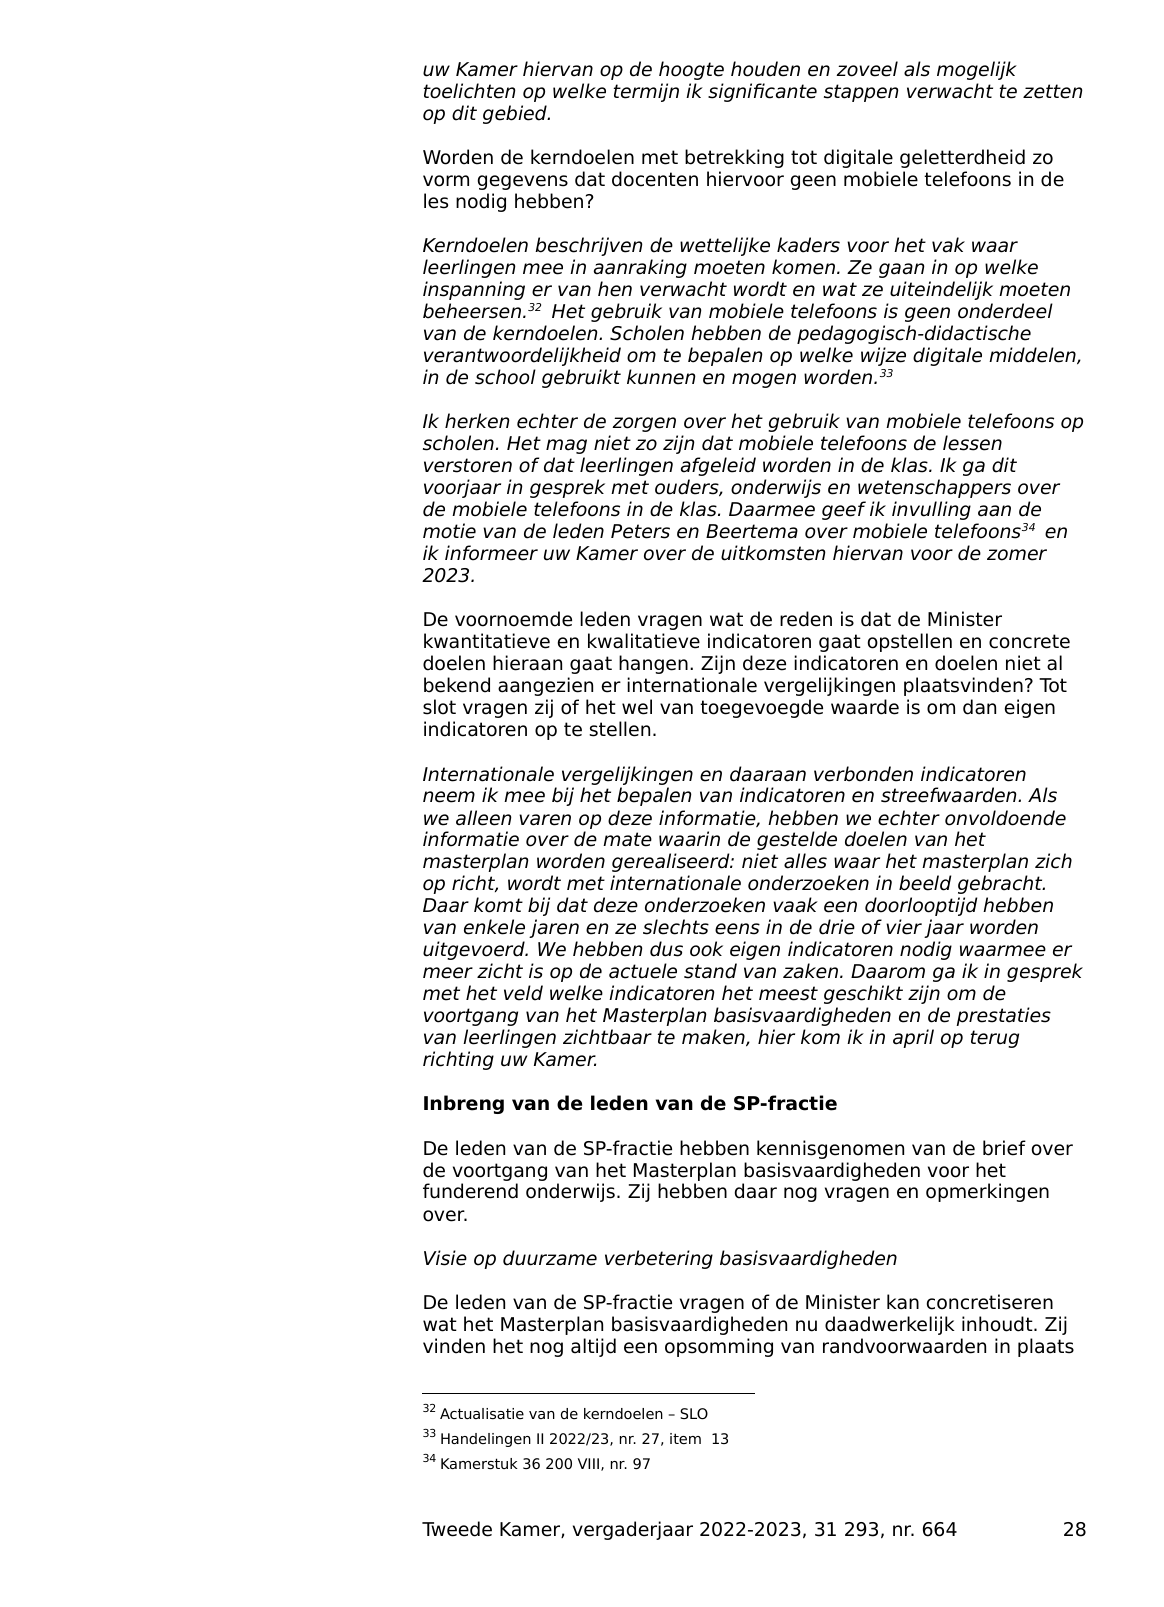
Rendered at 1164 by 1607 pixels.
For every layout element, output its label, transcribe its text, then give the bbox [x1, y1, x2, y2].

text De leden van de SP-fractie vragen of de Minister kan concretiseren wat het Masterplan basisvaardigheden nu daadwerkelijk inhoudt. Zij vinden het nog altijd een opsomming van randvoorwaarden in plaats [422, 1292, 1087, 1358]
text De leden van de SP-fractie hebben kennisgenomen van de brief over de voortgang van het Masterplan basisvaardigheden voor het funderend onderwijs. Zij hebben daar nog vragen en opmerkingen over. [422, 1137, 1087, 1225]
text Kamerstuk 36 200 VIII, nr. 97 [422, 1452, 1087, 1474]
subtitle Visie op duurzame verbetering basisvaardigheden [422, 1248, 1087, 1269]
text Ik herken echter de zorgen over het gebruik van mobiele telefoons op scholen. Het mag niet zo zijn dat mobiele telefoons de lessen verstoren of dat leerlingen afgeleid worden in de klas. Ik ga dit voorjaar in gesprek met ouders, onderwijs en wetenschappers over de mobiele telefoons in de klas. Daarmee geef ik invulling aan de motie van de leden Peters en Beertema over mobiele telefoons en ik informeer uw Kamer over de uitkomsten hiervan voor de zomer 2023. [422, 411, 1087, 587]
text uw Kamer hiervan op de hoogte houden en zoveel als mogelijk toelichten op welke termijn ik significante stappen verwacht te zetten op dit gebied. [422, 59, 1087, 125]
text De voornoemde leden vragen wat de reden is dat de Minister kwantitatieve en kwalitatieve indicatoren gaat opstellen en concrete doelen hieraan gaat hangen. Zijn deze indicatoren en doelen niet al bekend aangezien er internationale vergelijkingen plaatsvinden? Tot slot vragen zij of het wel van toegevoegde waarde is om dan eigen indicatoren op te stellen. [422, 609, 1087, 741]
text Internationale vergelijkingen en daaraan verbonden indicatoren neem ik mee bij het bepalen van indicatoren en streefwaarden. Als we alleen varen op deze informatie, hebben we echter onvoldoende informatie over de mate waarin de gestelde doelen van het masterplan worden gerealiseerd: niet alles waar het masterplan zich op richt, wordt met internationale onderzoeken in beeld gebracht. Daar komt bij dat deze onderzoeken vaak een doorlooptijd hebben van enkele jaren en ze slechts eens in de drie of vier jaar worden uitgevoerd. We hebben dus ook eigen indicatoren nodig waarmee er meer zicht is op de actuele stand van zaken. Daarom ga ik in gesprek met het veld welke indicatoren het meest geschikt zijn om de voortgang van het Masterplan basisvaardigheden en de prestaties van leerlingen zichtbaar te maken, hier kom ik in april op terug richting uw Kamer. [422, 763, 1087, 1071]
text Kerndoelen beschrijven de wettelijke kaders voor het vak waar leerlingen mee in aanraking moeten komen. Ze gaan in op welke inspanning er van hen verwacht wordt en wat ze uiteindelijk moeten beheersen. Het gebruik van mobiele telefoons is geen onderdeel van de kerndoelen. Scholen hebben de pedagogisch-didactische verantwoordelijkheid om te bepalen op welke wijze digitale middelen, in de school gebruikt kunnen en mogen worden. [422, 235, 1087, 389]
text Actualisatie van de kerndoelen – SLO [422, 1402, 1087, 1424]
text Worden de kerndoelen met betrekking tot digitale geletterdheid zo vorm gegevens dat docenten hiervoor geen mobiele telefoons in de les nodig hebben? [422, 147, 1087, 213]
text Handelingen II 2022/23, nr. 27, item 13 [422, 1427, 1087, 1449]
subtitle Inbreng van de leden van de SP-fractie [422, 1093, 1087, 1115]
